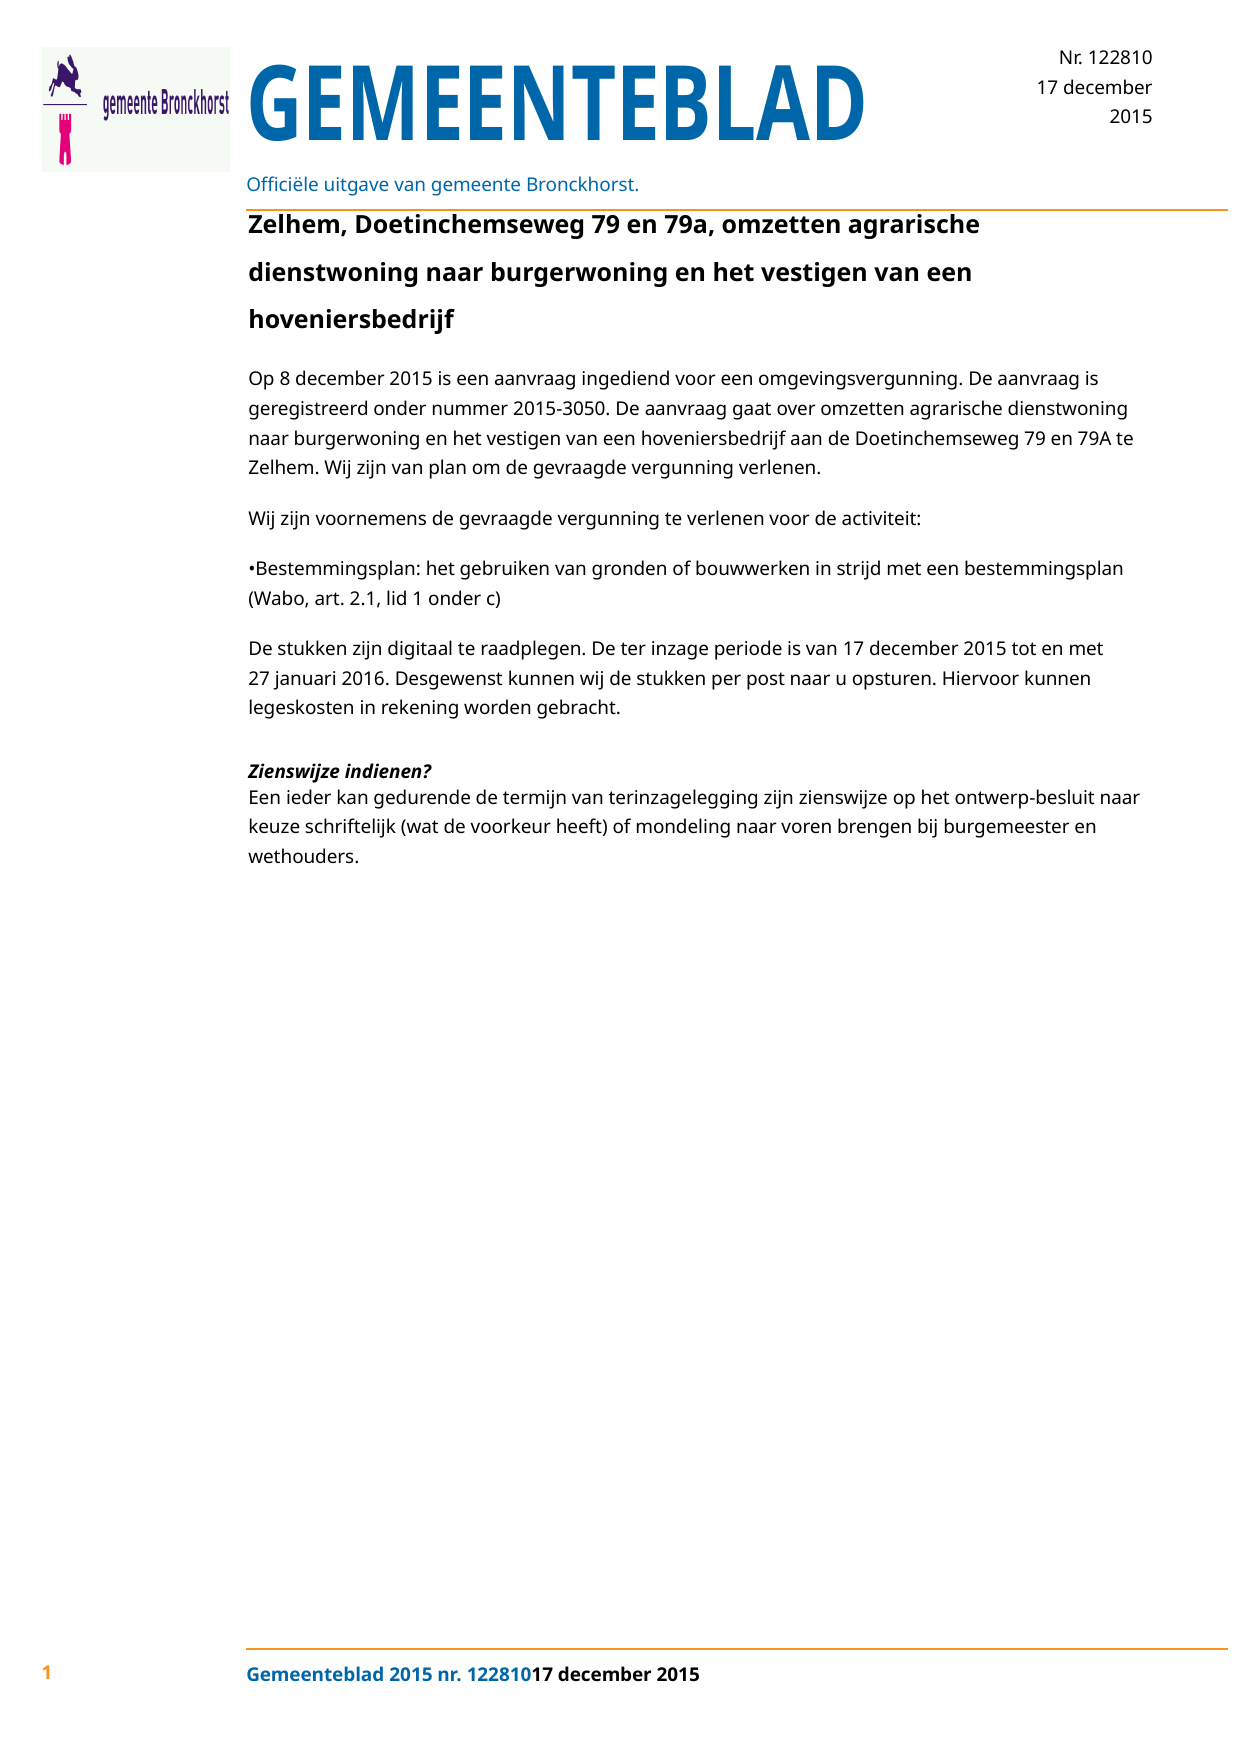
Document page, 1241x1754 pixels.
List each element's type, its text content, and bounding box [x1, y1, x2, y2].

text Wij zijn voornemens de gevraagde vergunning te verlenen voor de activiteit: [248, 505, 1152, 530]
text Zienswijze indienen? [248, 758, 1152, 784]
text Op 8 december 2015 is een aanvraag ingediend voor een omgevingsvergunning. De aanvraag is geregistreerd onder nummer 2015-3050. De aanvraag gaat over omzetten agrarische dienstwoning naar burgerwoning en het vestigen van een hoveniersbedrijf aan de Doetinchemseweg 79 en 79A te Zelhem. Wij zijn van plan om de gevraagde vergunning verlenen. [248, 366, 1152, 480]
text De stukken zijn digitaal te raadplegen. De ter inzage periode is van 17 december 2015 tot en met 27 januari 2016. Desgewenst kunnen wij de stukken per post naar u opsturen. Hiervoor kunnen legeskosten in rekening worden gebracht. [248, 635, 1152, 720]
text Zelhem, Doetinchemseweg 79 en 79a, omzetten agrarische dienstwoning naar burgerwoning en het vestigen van een hoveniersbedrijf [248, 211, 1152, 336]
text Een ieder kan gedurende de termijn van terinzagelegging zijn zienswijze op het ontwerp-besluit naar keuze schriftelijk (wat de voorkeur heeft) of mondeling naar voren brengen bij burgemeester en wethouders. [248, 784, 1152, 869]
picture [41, 47, 231, 172]
text •Bestemmingsplan: het gebruiken van gronden of bouwwerken in strijd met een bestemmingsplan (Wabo, art. 2.1, lid 1 onder c) [248, 555, 1152, 610]
